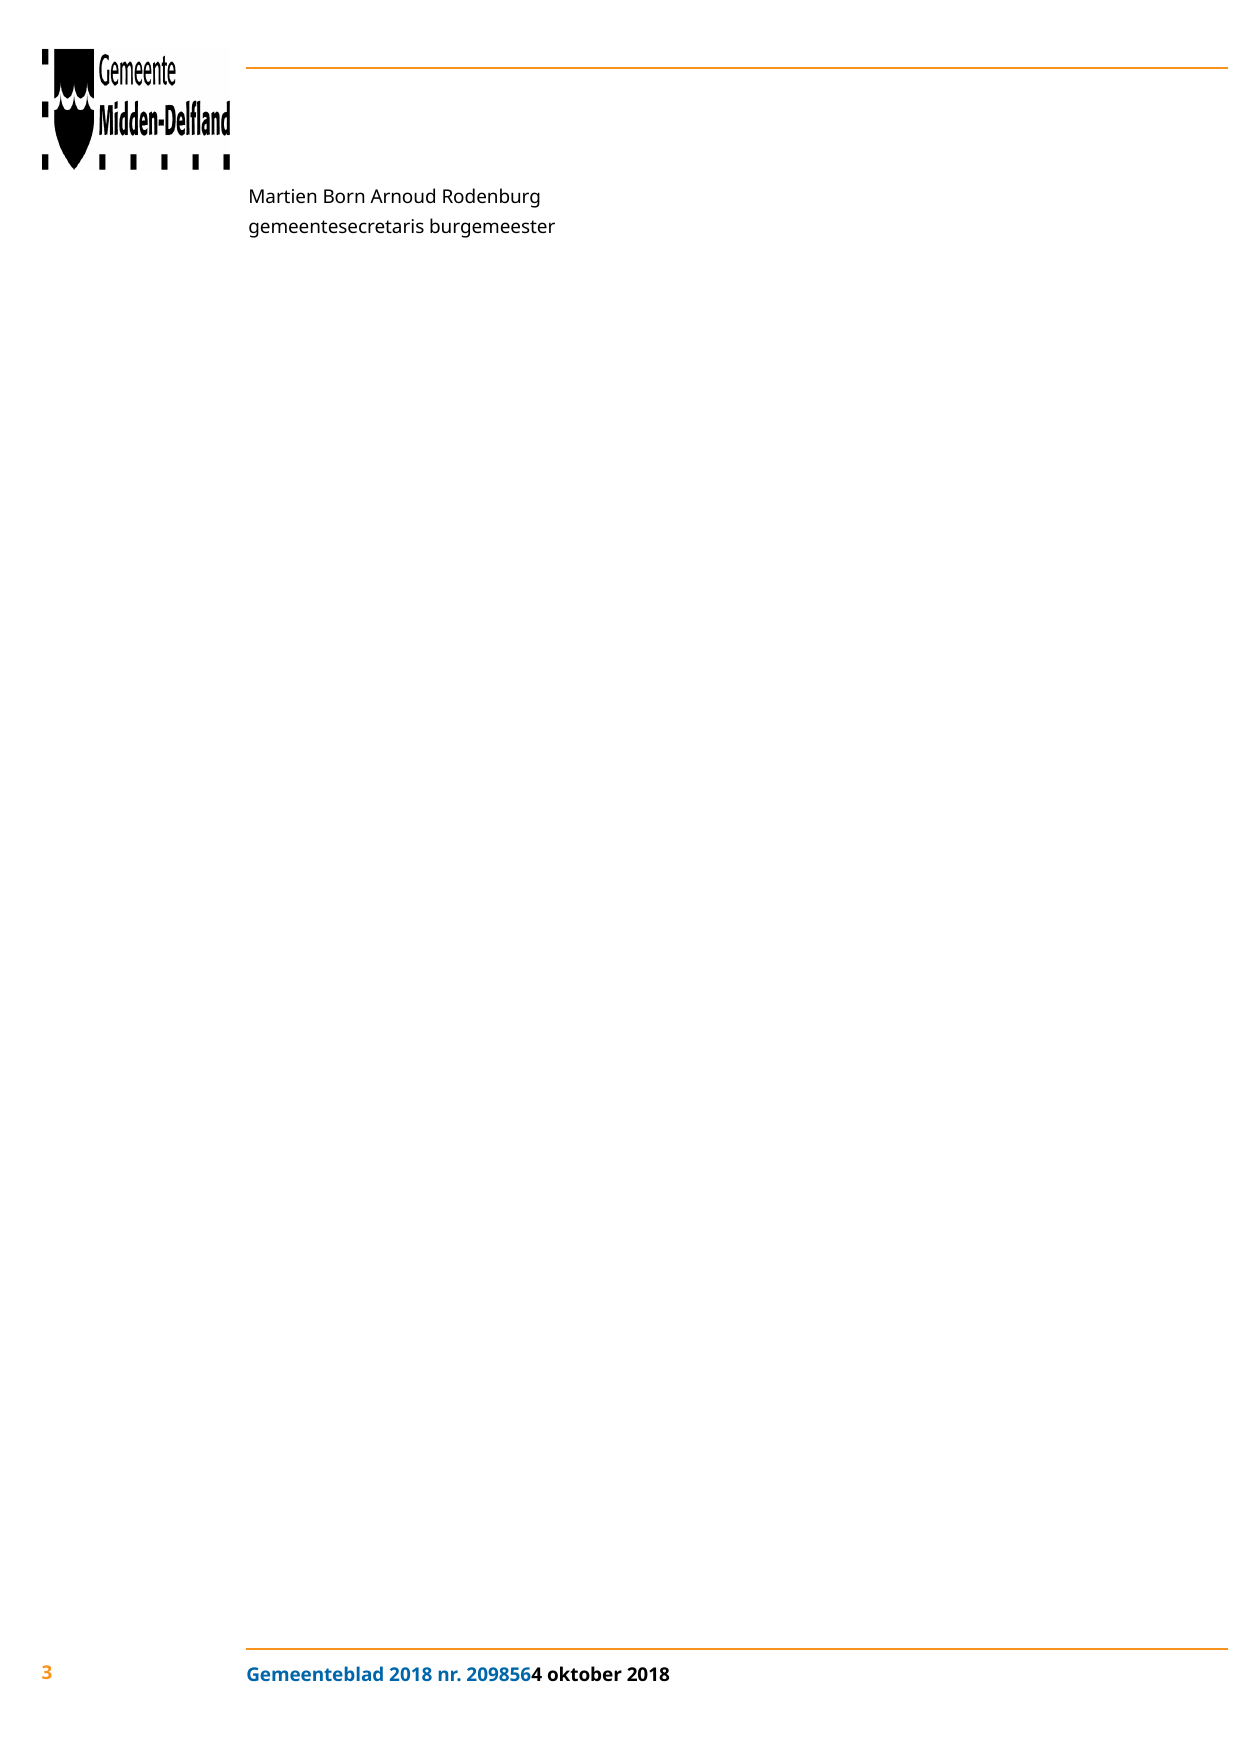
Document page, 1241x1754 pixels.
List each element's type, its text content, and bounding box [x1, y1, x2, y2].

text Martien Born Arnoud Rodenburg [248, 183, 1152, 209]
text gemeentesecretaris burgemeester [248, 213, 1152, 239]
picture [41, 47, 231, 172]
